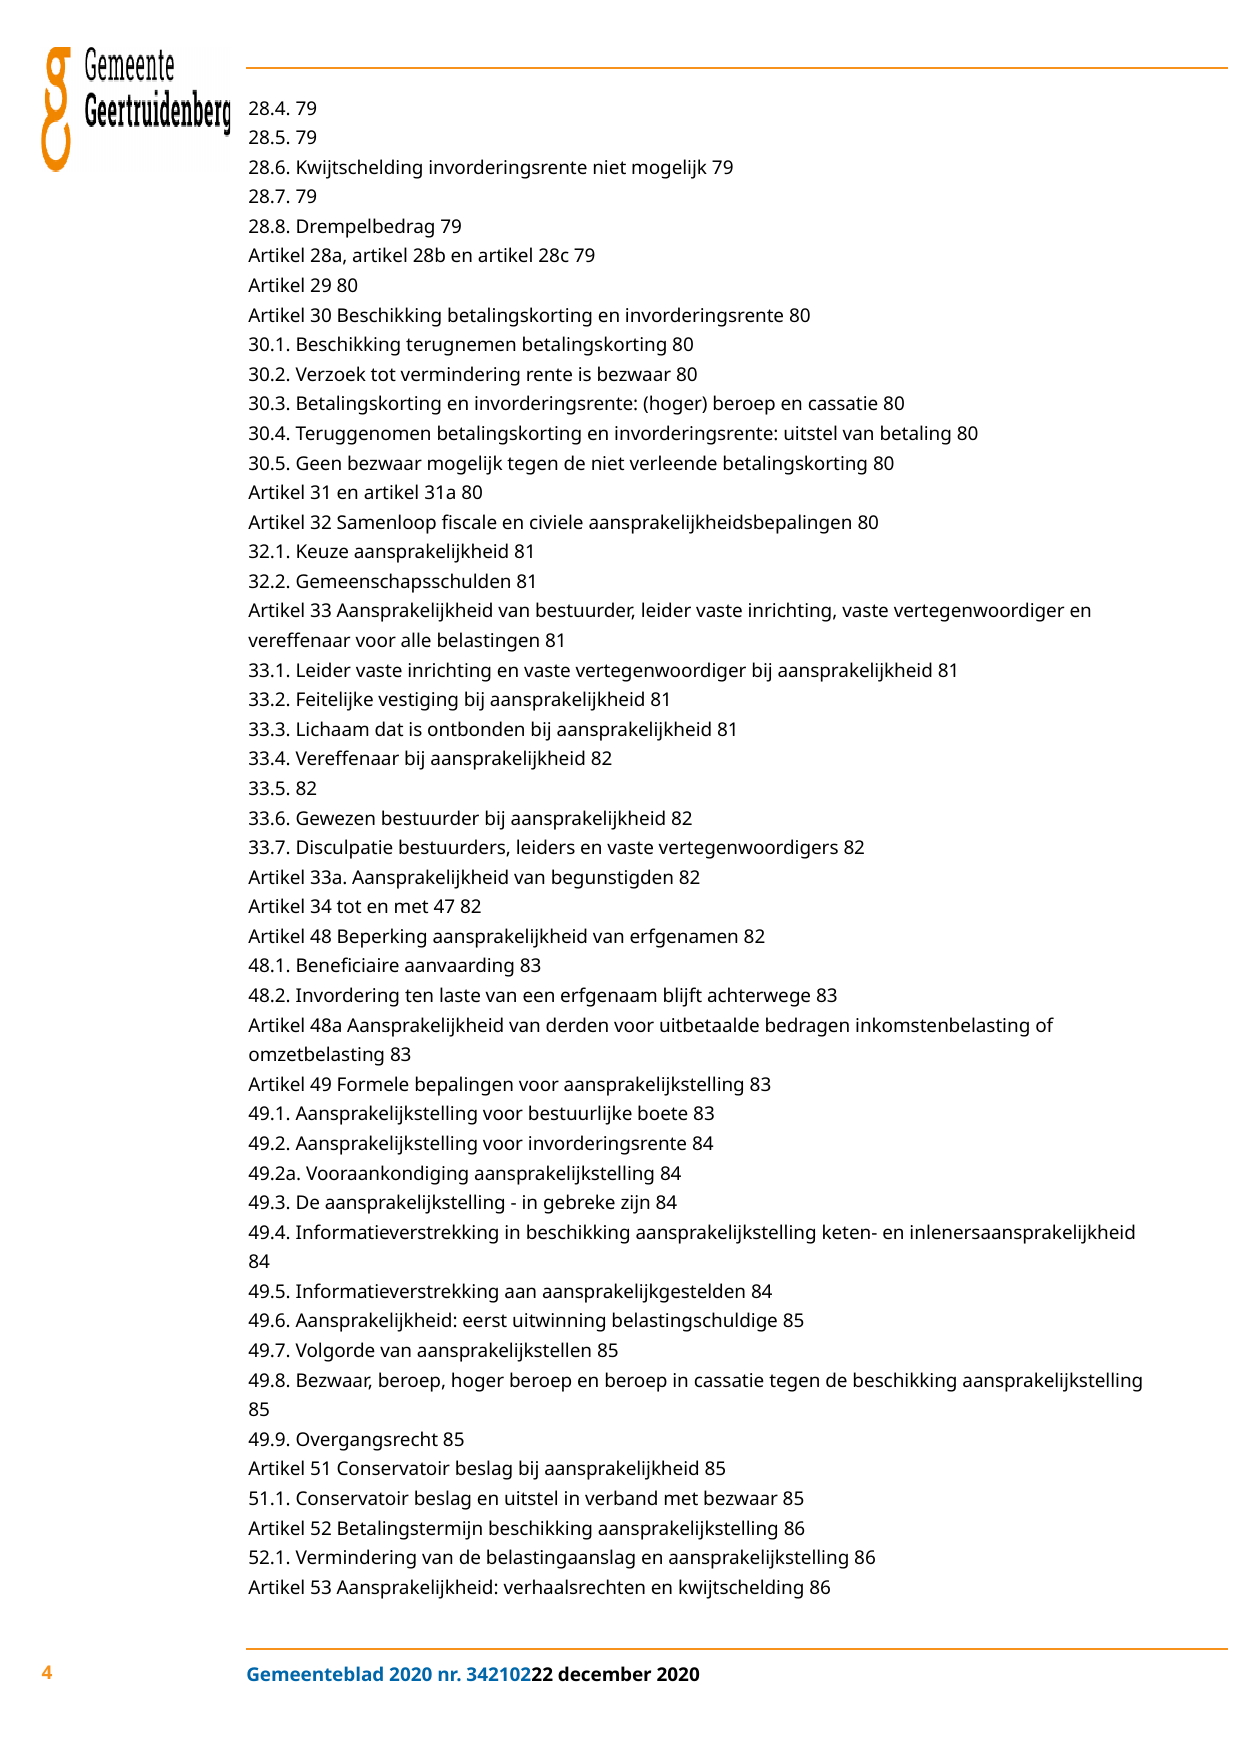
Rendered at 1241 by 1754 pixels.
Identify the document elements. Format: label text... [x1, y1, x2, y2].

text 49.7. Volgorde van aansprakelijkstellen 85 [248, 1337, 1152, 1363]
text Artikel 49 Formele bepalingen voor aansprakelijkstelling 83 [248, 1071, 1152, 1097]
text 33.2. Feitelijke vestiging bij aansprakelijkheid 81 [248, 686, 1152, 712]
text Artikel 52 Betalingstermijn beschikking aansprakelijkstelling 86 [248, 1515, 1152, 1541]
text 30.3. Betalingskorting en invorderingsrente: (hoger) beroep en cassatie 80 [248, 391, 1152, 416]
picture [41, 47, 231, 172]
text 49.2. Aansprakelijkstelling voor invorderingsrente 84 [248, 1130, 1152, 1156]
text 28.7. 79 [248, 183, 1152, 209]
text 28.8. Drempelbedrag 79 [248, 213, 1152, 239]
text 30.4. Teruggenomen betalingskorting en invorderingsrente: uitstel van betaling 80 [248, 420, 1152, 446]
text Artikel 33a. Aansprakelijkheid van begunstigden 82 [248, 864, 1152, 890]
text 28.5. 79 [248, 124, 1152, 150]
text Artikel 28a, artikel 28b en artikel 28c 79 [248, 243, 1152, 268]
text Artikel 30 Beschikking betalingskorting en invorderingsrente 80 [248, 302, 1152, 328]
text 32.2. Gemeenschapsschulden 81 [248, 568, 1152, 594]
text 51.1. Conservatoir beslag en uitstel in verband met bezwaar 85 [248, 1485, 1152, 1511]
text Artikel 53 Aansprakelijkheid: verhaalsrechten en kwijtschelding 86 [248, 1574, 1152, 1600]
text Artikel 51 Conservatoir beslag bij aansprakelijkheid 85 [248, 1456, 1152, 1481]
text 30.1. Beschikking terugnemen betalingskorting 80 [248, 331, 1152, 357]
text 33.5. 82 [248, 775, 1152, 801]
text Artikel 33 Aansprakelijkheid van bestuurder, leider vaste inrichting, vaste vertegenwoordiger en vereffenaar voor alle belastingen 81 [248, 598, 1152, 653]
text Artikel 29 80 [248, 272, 1152, 298]
text 49.1. Aansprakelijkstelling voor bestuurlijke boete 83 [248, 1101, 1152, 1126]
text Artikel 34 tot en met 47 82 [248, 893, 1152, 919]
text 52.1. Vermindering van de belastingaanslag en aansprakelijkstelling 86 [248, 1544, 1152, 1570]
text 48.1. Beneficiaire aanvaarding 83 [248, 953, 1152, 978]
text 28.4. 79 [248, 95, 1152, 121]
text 32.1. Keuze aansprakelijkheid 81 [248, 538, 1152, 564]
text 49.8. Bezwaar, beroep, hoger beroep en beroep in cassatie tegen de beschikking aansprakelijkstelling 85 [248, 1367, 1152, 1422]
text Artikel 48a Aansprakelijkheid van derden voor uitbetaalde bedragen inkomstenbelasting of omzetbelasting 83 [248, 1012, 1152, 1067]
text 30.5. Geen bezwaar mogelijk tegen de niet verleende betalingskorting 80 [248, 450, 1152, 476]
text 49.6. Aansprakelijkheid: eerst uitwinning belastingschuldige 85 [248, 1308, 1152, 1333]
text 33.3. Lichaam dat is ontbonden bij aansprakelijkheid 81 [248, 716, 1152, 742]
text 33.6. Gewezen bestuurder bij aansprakelijkheid 82 [248, 805, 1152, 831]
text 33.1. Leider vaste inrichting en vaste vertegenwoordiger bij aansprakelijkheid 81 [248, 657, 1152, 683]
text 48.2. Invordering ten laste van een erfgenaam blijft achterwege 83 [248, 982, 1152, 1008]
text 30.2. Verzoek tot vermindering rente is bezwaar 80 [248, 361, 1152, 387]
text 33.7. Disculpatie bestuurders, leiders en vaste vertegenwoordigers 82 [248, 834, 1152, 860]
text 49.9. Overgangsrecht 85 [248, 1426, 1152, 1452]
text 28.6. Kwijtschelding invorderingsrente niet mogelijk 79 [248, 154, 1152, 180]
text Artikel 32 Samenloop fiscale en civiele aansprakelijkheidsbepalingen 80 [248, 509, 1152, 535]
text Artikel 48 Beperking aansprakelijkheid van erfgenamen 82 [248, 923, 1152, 949]
text 49.4. Informatieverstrekking in beschikking aansprakelijkstelling keten- en inlenersaansprakelijkheid 84 [248, 1219, 1152, 1274]
text 49.3. De aansprakelijkstelling - in gebreke zijn 84 [248, 1189, 1152, 1215]
text Artikel 31 en artikel 31a 80 [248, 479, 1152, 505]
text 49.2a. Vooraankondiging aansprakelijkstelling 84 [248, 1160, 1152, 1186]
text 49.5. Informatieverstrekking aan aansprakelijkgestelden 84 [248, 1278, 1152, 1304]
text 33.4. Vereffenaar bij aansprakelijkheid 82 [248, 746, 1152, 771]
